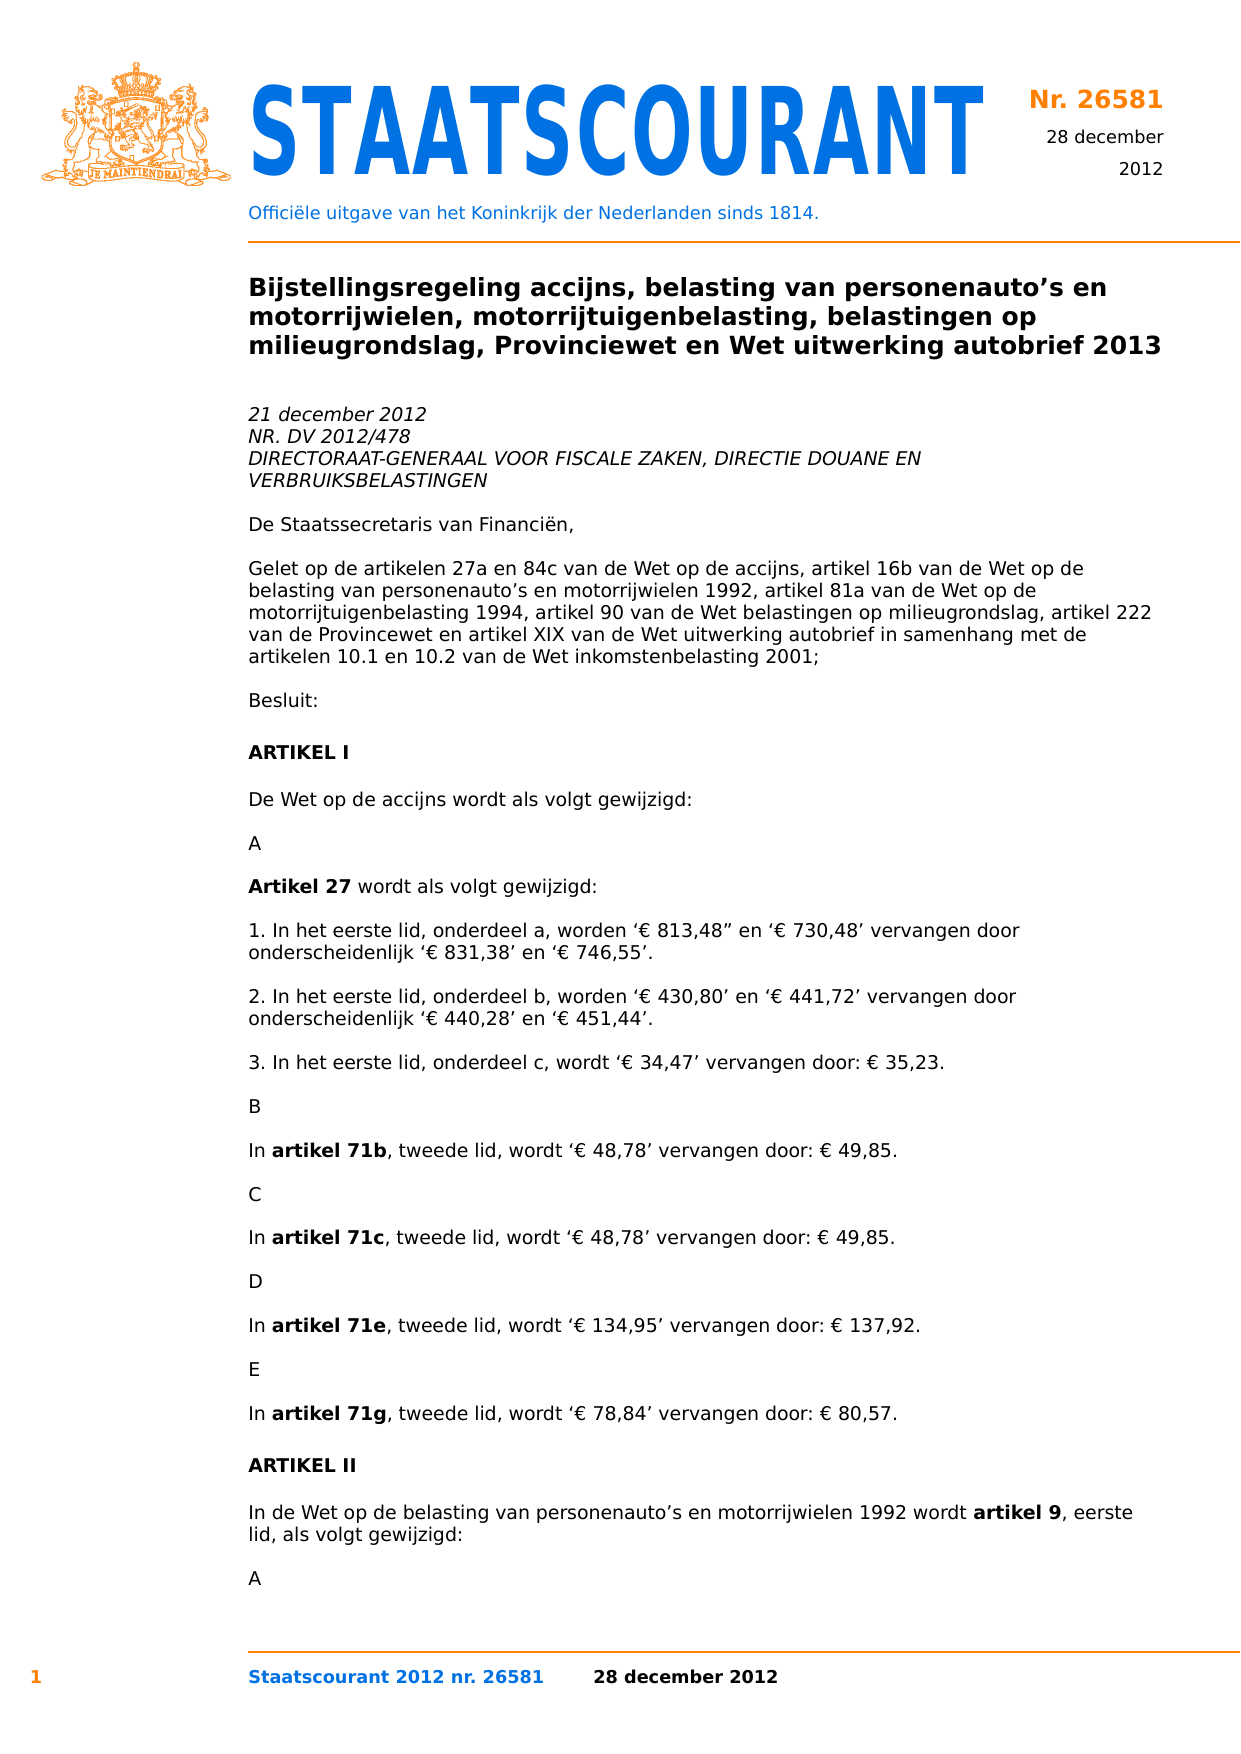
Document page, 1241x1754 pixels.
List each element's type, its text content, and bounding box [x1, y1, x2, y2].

text Artikel 27 wordt als volgt gewijzigd: [248, 876, 1163, 898]
subtitle ARTIKEL I [248, 742, 1163, 764]
text Besluit: [248, 690, 1163, 712]
text B [248, 1096, 1163, 1118]
text 3. In het eerste lid, onderdeel c, wordt ‘€ 34,47’ vervangen door: € 35,23. [248, 1052, 1163, 1074]
text In artikel 71g, tweede lid, wordt ‘€ 78,84’ vervangen door: € 80,57. [248, 1403, 1163, 1425]
table_cell Officiële uitgave van het Koninkrijk der Nederlanden sinds 1814. [248, 203, 1240, 241]
text NR. DV 2012/478 [248, 426, 1163, 448]
text In artikel 71c, tweede lid, wordt ‘€ 48,78’ vervangen door: € 49,85. [248, 1227, 1163, 1249]
text 21 december 2012 [248, 404, 1163, 426]
text De Staatssecretaris van Financiën, [248, 514, 1163, 536]
text In artikel 71e, tweede lid, wordt ‘€ 134,95’ vervangen door: € 137,92. [248, 1315, 1163, 1337]
table_cell 28 december [998, 121, 1240, 153]
text E [248, 1359, 1163, 1381]
text D [248, 1271, 1163, 1293]
text In artikel 71b, tweede lid, wordt ‘€ 48,78’ vervangen door: € 49,85. [248, 1139, 1163, 1162]
table_header Nr. 26581 [998, 62, 1240, 121]
picture [41, 62, 231, 186]
table_header STAATSCOURANT [248, 62, 998, 203]
text C [248, 1183, 1163, 1205]
text 1. In het eerste lid, onderdeel a, worden ‘€ 813,48” en ‘€ 730,48’ vervangen door onderscheidenlijk ‘€ 831,38’ en ‘€ 746,55’. [248, 920, 1163, 964]
text De Wet op de accijns wordt als volgt gewijzigd: [248, 789, 1163, 811]
text A [248, 1567, 1163, 1589]
text DIRECTORAAT-GENERAAL VOOR FISCALE ZAKEN, DIRECTIE DOUANE EN VERBRUIKSBELASTINGEN [248, 448, 1163, 492]
table_header [25, 62, 248, 241]
text 2. In het eerste lid, onderdeel b, worden ‘€ 430,80’ en ‘€ 441,72’ vervangen door onderscheidenlijk ‘€ 440,28’ en ‘€ 451,44’. [248, 986, 1163, 1030]
text Gelet op de artikelen 27a en 84c van de Wet op de accijns, artikel 16b van de Wet op de belasting van personenauto’s en motorrijwielen 1992, artikel 81a van de Wet op de motorrijtuigenbelasting 1994, artikel 90 van de Wet belastingen op milieugrondslag, artikel 222 van de Provincewet en artikel XIX van de Wet uitwerking autobrief in samenhang met de artikelen 10.1 en 10.2 van de Wet inkomstenbelasting 2001; [248, 558, 1163, 668]
table_cell 2012 [998, 153, 1240, 203]
subtitle ARTIKEL II [248, 1455, 1163, 1477]
subtitle Bijstellingsregeling accijns, belasting van personenauto’s en motorrijwielen, motorrijtuigenbelasting, belastingen op milieugrondslag, Provinciewet en Wet uitwerking autobrief 2013 [248, 273, 1163, 361]
text In de Wet op de belasting van personenauto’s en motorrijwielen 1992 wordt artikel 9, eerste lid, als volgt gewijzigd: [248, 1502, 1163, 1546]
text A [248, 832, 1163, 854]
